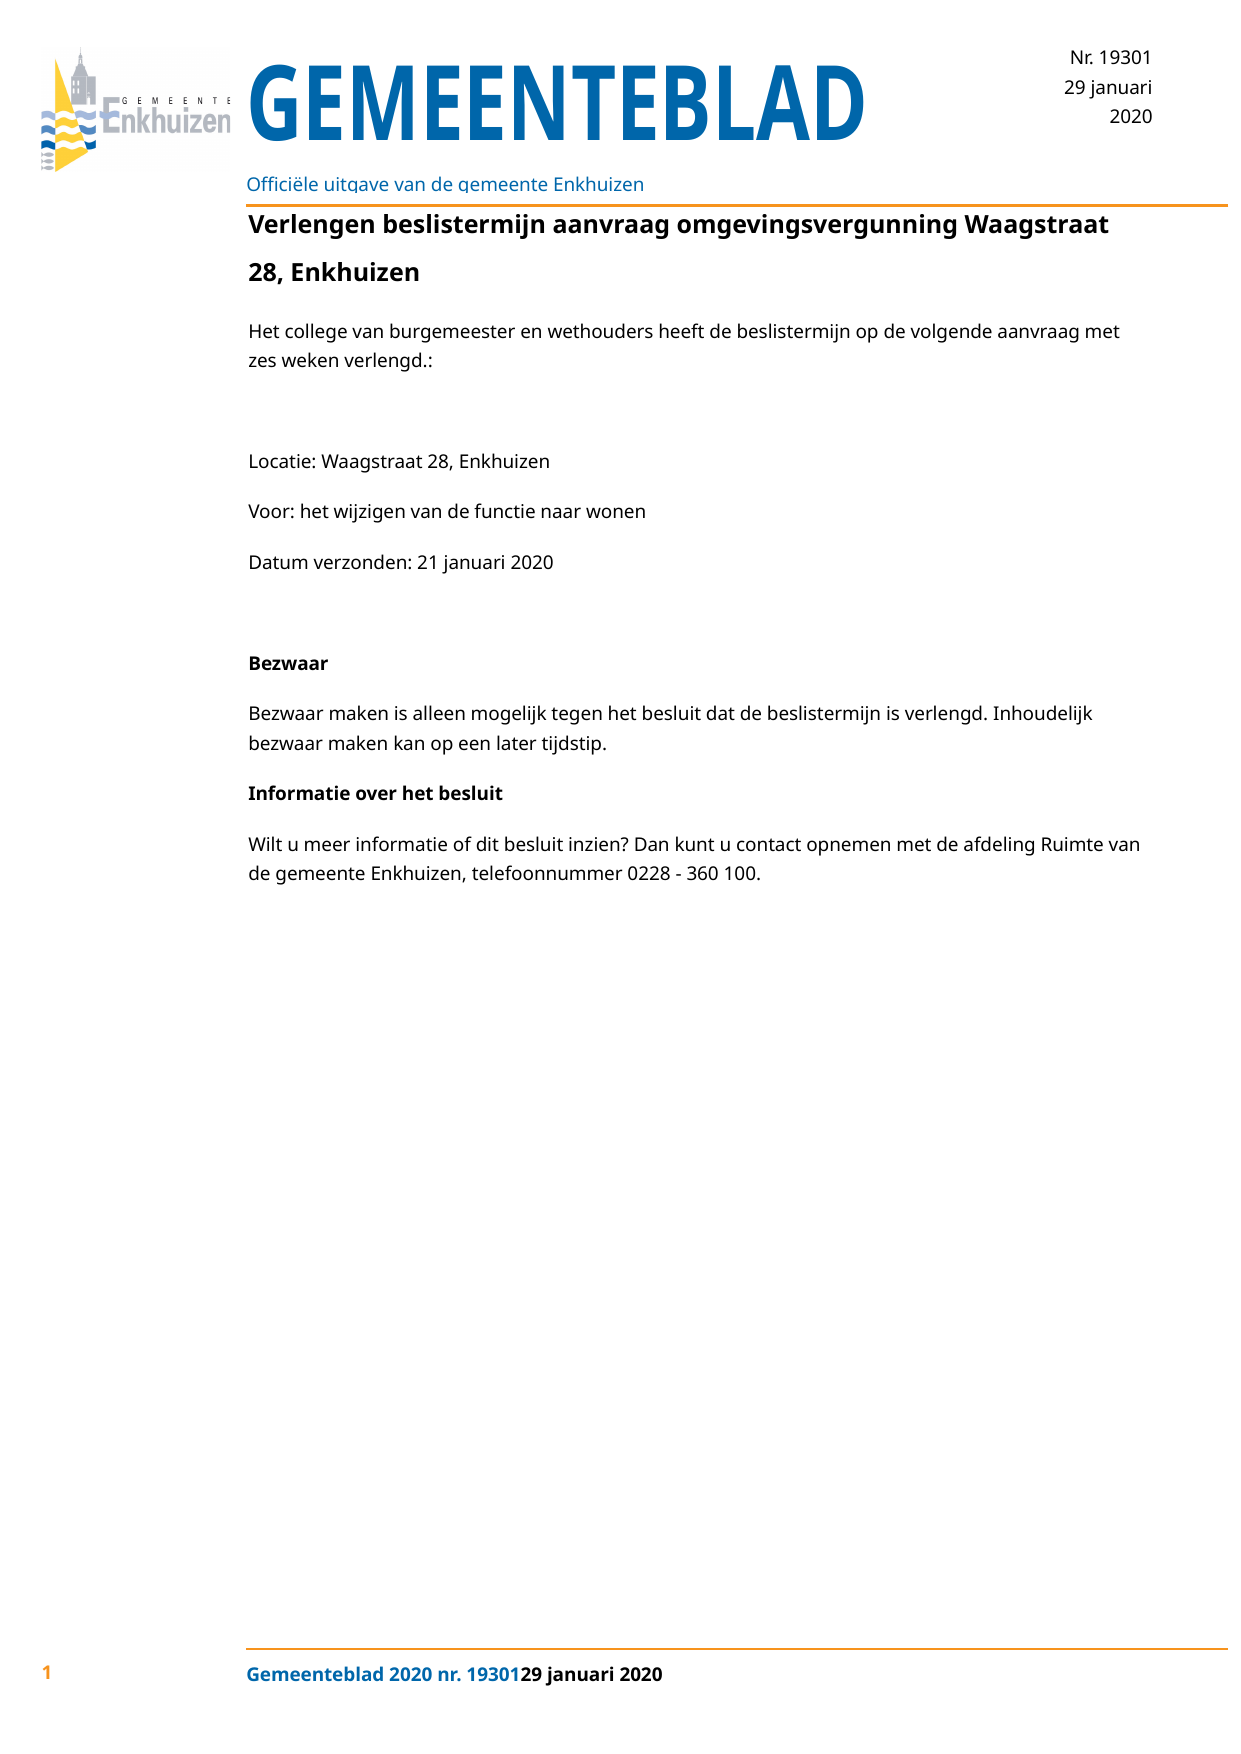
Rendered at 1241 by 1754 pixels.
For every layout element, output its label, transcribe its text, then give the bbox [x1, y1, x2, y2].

text Verlengen beslistermijn aanvraag omgevingsvergunning Waagstraat 28, Enkhuizen [248, 207, 1152, 288]
text Locatie: Waagstraat 28, Enkhuizen [248, 448, 1152, 474]
text Bezwaar [248, 650, 1152, 676]
text Datum verzonden: 21 januari 2020 [248, 549, 1152, 575]
text Bezwaar maken is alleen mogelijk tegen het besluit dat de beslistermijn is verlengd. Inhoudelijk bezwaar maken kan op een later tijdstip. [248, 700, 1152, 756]
text Voor: het wijzigen van de functie naar wonen [248, 499, 1152, 524]
text Wilt u meer informatie of dit besluit inzien? Dan kunt u contact opnemen met de afdeling Ruimte van de gemeente Enkhuizen, telefoonnummer 0228 - 360 100. [248, 831, 1152, 886]
text Informatie over het besluit [248, 780, 1152, 806]
text Het college van burgemeester en wethouders heeft de beslistermijn op de volgende aanvraag met zes weken verlengd.: [248, 318, 1152, 373]
picture [41, 47, 231, 172]
